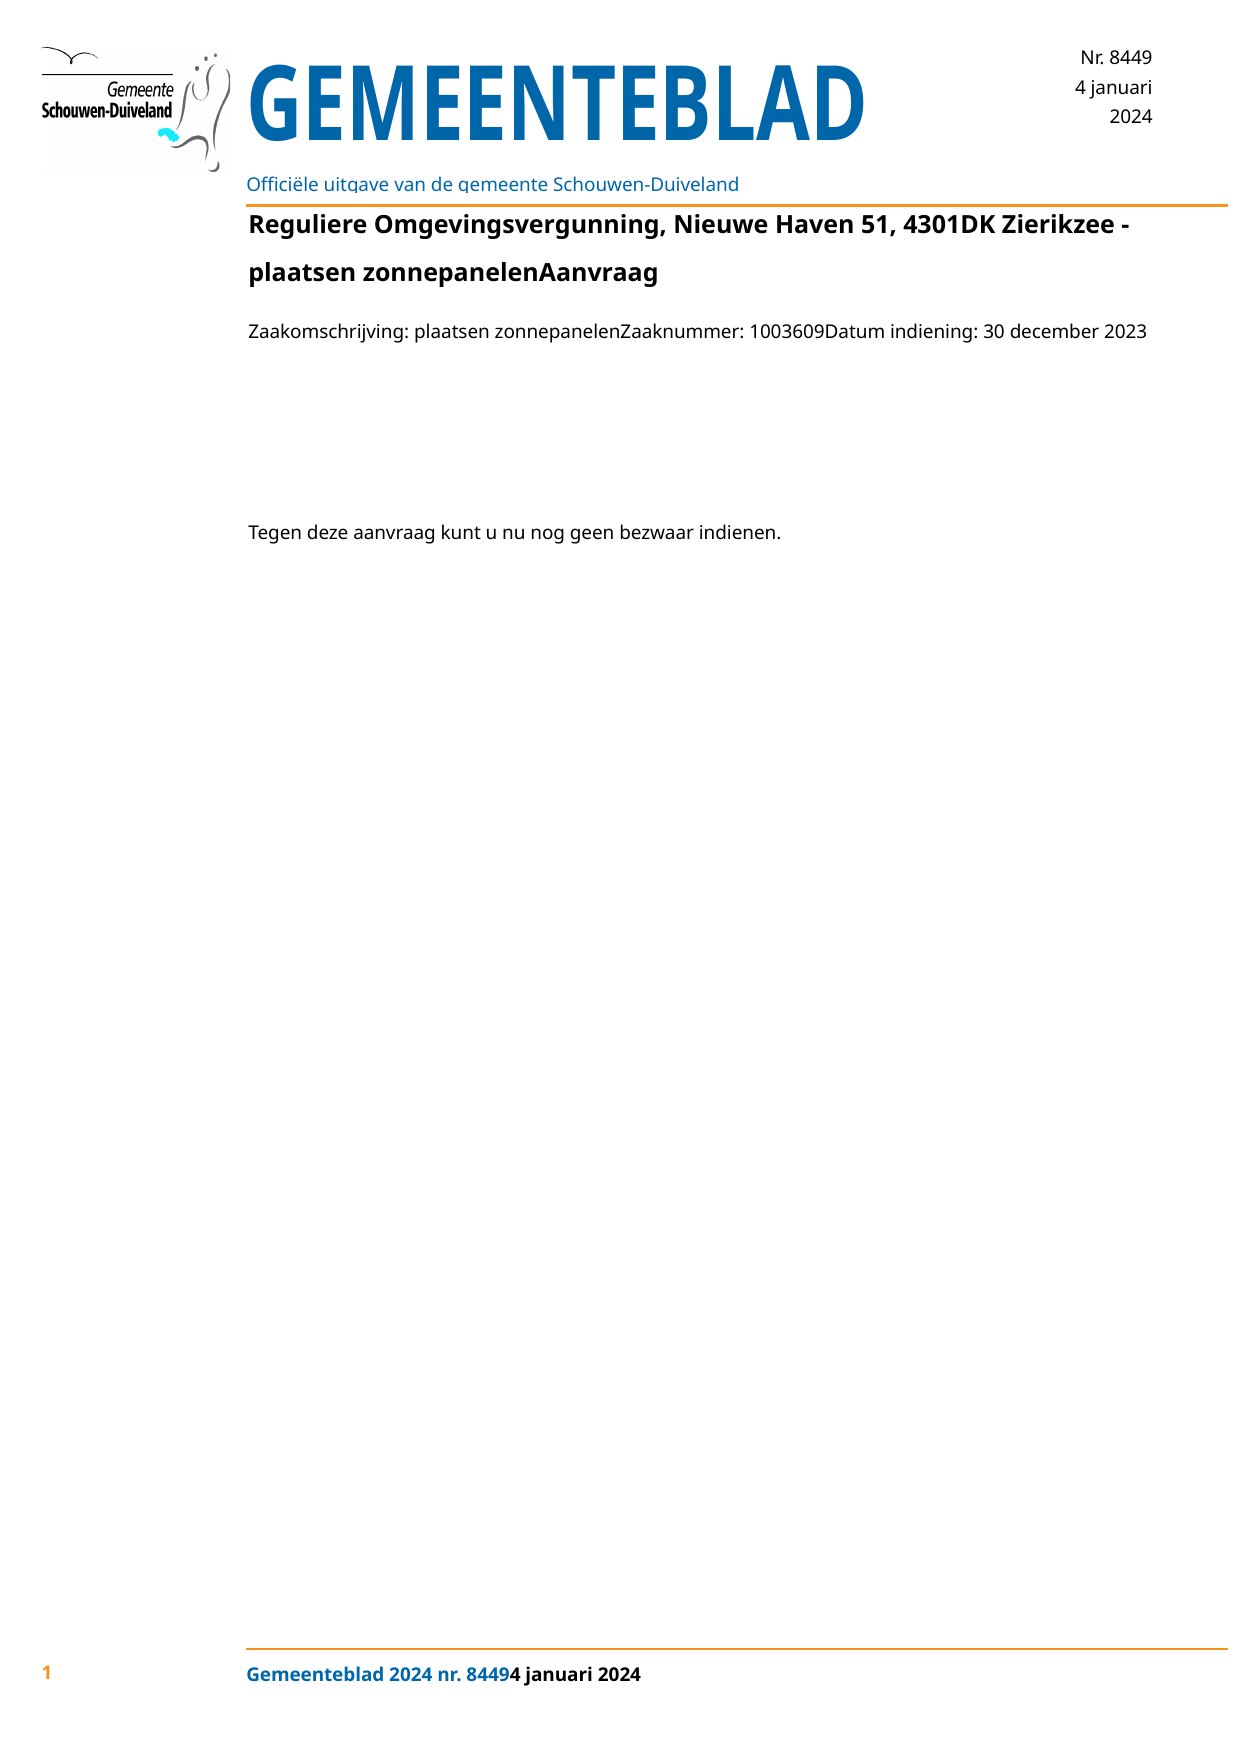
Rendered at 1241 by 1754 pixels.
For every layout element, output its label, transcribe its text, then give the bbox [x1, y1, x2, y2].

text Zaakomschrijving: plaatsen zonnepanelenZaaknummer: 1003609Datum indiening: 30 december 2023 [248, 318, 1152, 344]
text Reguliere Omgevingsvergunning, Nieuwe Haven 51, 4301DK Zierikzee - plaatsen zonnepanelenAanvraag [248, 207, 1152, 288]
text Tegen deze aanvraag kunt u nu nog geen bezwaar indienen. [248, 519, 1152, 545]
picture [41, 47, 231, 172]
